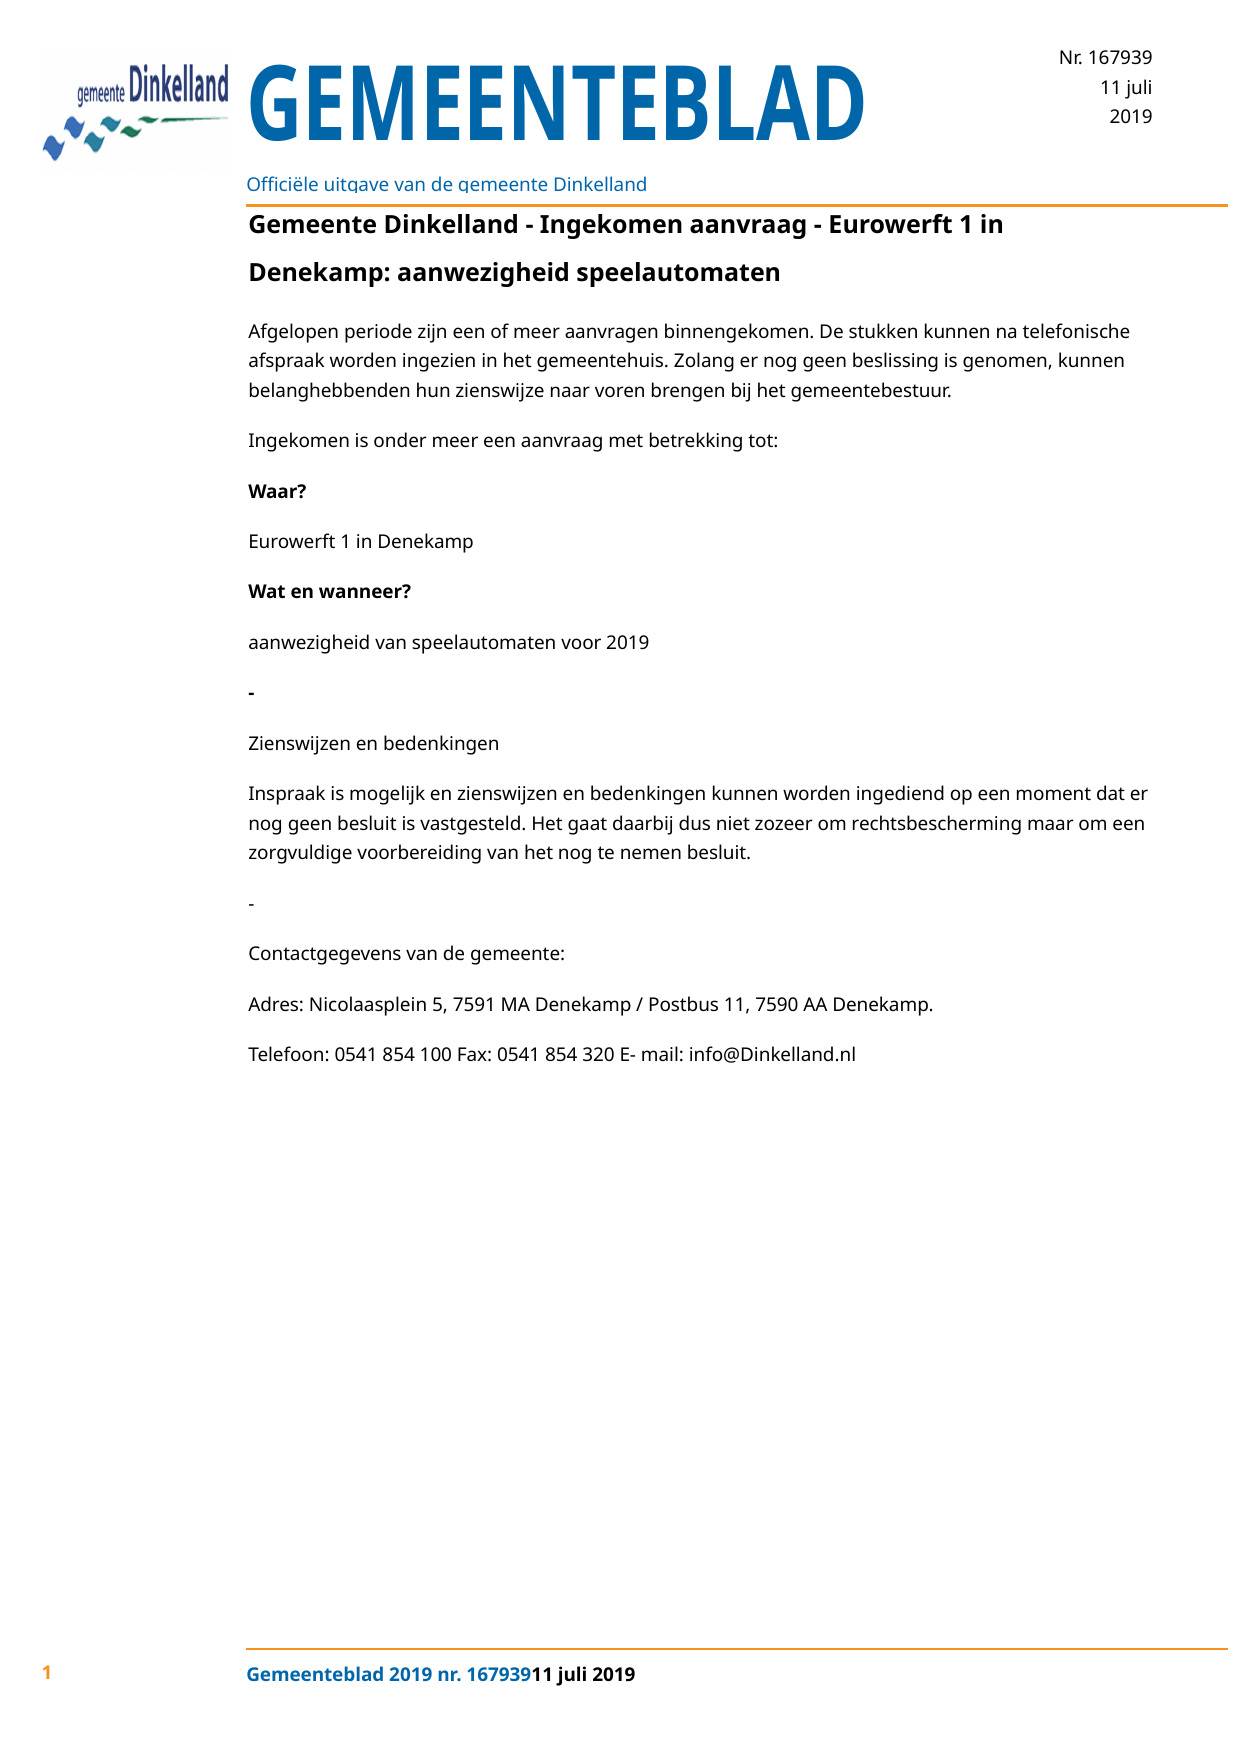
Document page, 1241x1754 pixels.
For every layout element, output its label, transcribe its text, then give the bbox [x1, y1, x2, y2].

text Afgelopen periode zijn een of meer aanvragen binnengekomen. De stukken kunnen na telefonische afspraak worden ingezien in het gemeentehuis. Zolang er nog geen beslissing is genomen, kunnen belanghebbenden hun zienswijze naar voren brengen bij het gemeentebestuur. [248, 318, 1152, 403]
text Eurowerft 1 in Denekamp [248, 528, 1152, 554]
text Gemeente Dinkelland - Ingekomen aanvraag - Eurowerft 1 in Denekamp: aanwezigheid speelautomaten [248, 207, 1152, 288]
text aanwezigheid van speelautomaten voor 2019 [248, 629, 1152, 655]
text Ingekomen is onder meer een aanvraag met betrekking tot: [248, 427, 1152, 453]
text Telefoon: 0541 854 100 Fax: 0541 854 320 E- mail: info@Dinkelland.nl [248, 1041, 1152, 1067]
picture [41, 47, 231, 172]
text Waar? [248, 478, 1152, 504]
text - [248, 679, 1152, 705]
text Contactgegevens van de gemeente: [248, 940, 1152, 966]
text Inspraak is mogelijk en zienswijzen en bedenkingen kunnen worden ingediend op een moment dat er nog geen besluit is vastgesteld. Het gaat daarbij dus niet zozeer om rechtsbescherming maar om een zorgvuldige voorbereiding van het nog te nemen besluit. [248, 780, 1152, 865]
text Wat en wanneer? [248, 579, 1152, 604]
text Adres: Nicolaasplein 5, 7591 MA Denekamp / Postbus 11, 7590 AA Denekamp. [248, 991, 1152, 1017]
text Zienswijzen en bedenkingen [248, 730, 1152, 756]
text - [248, 890, 1152, 916]
